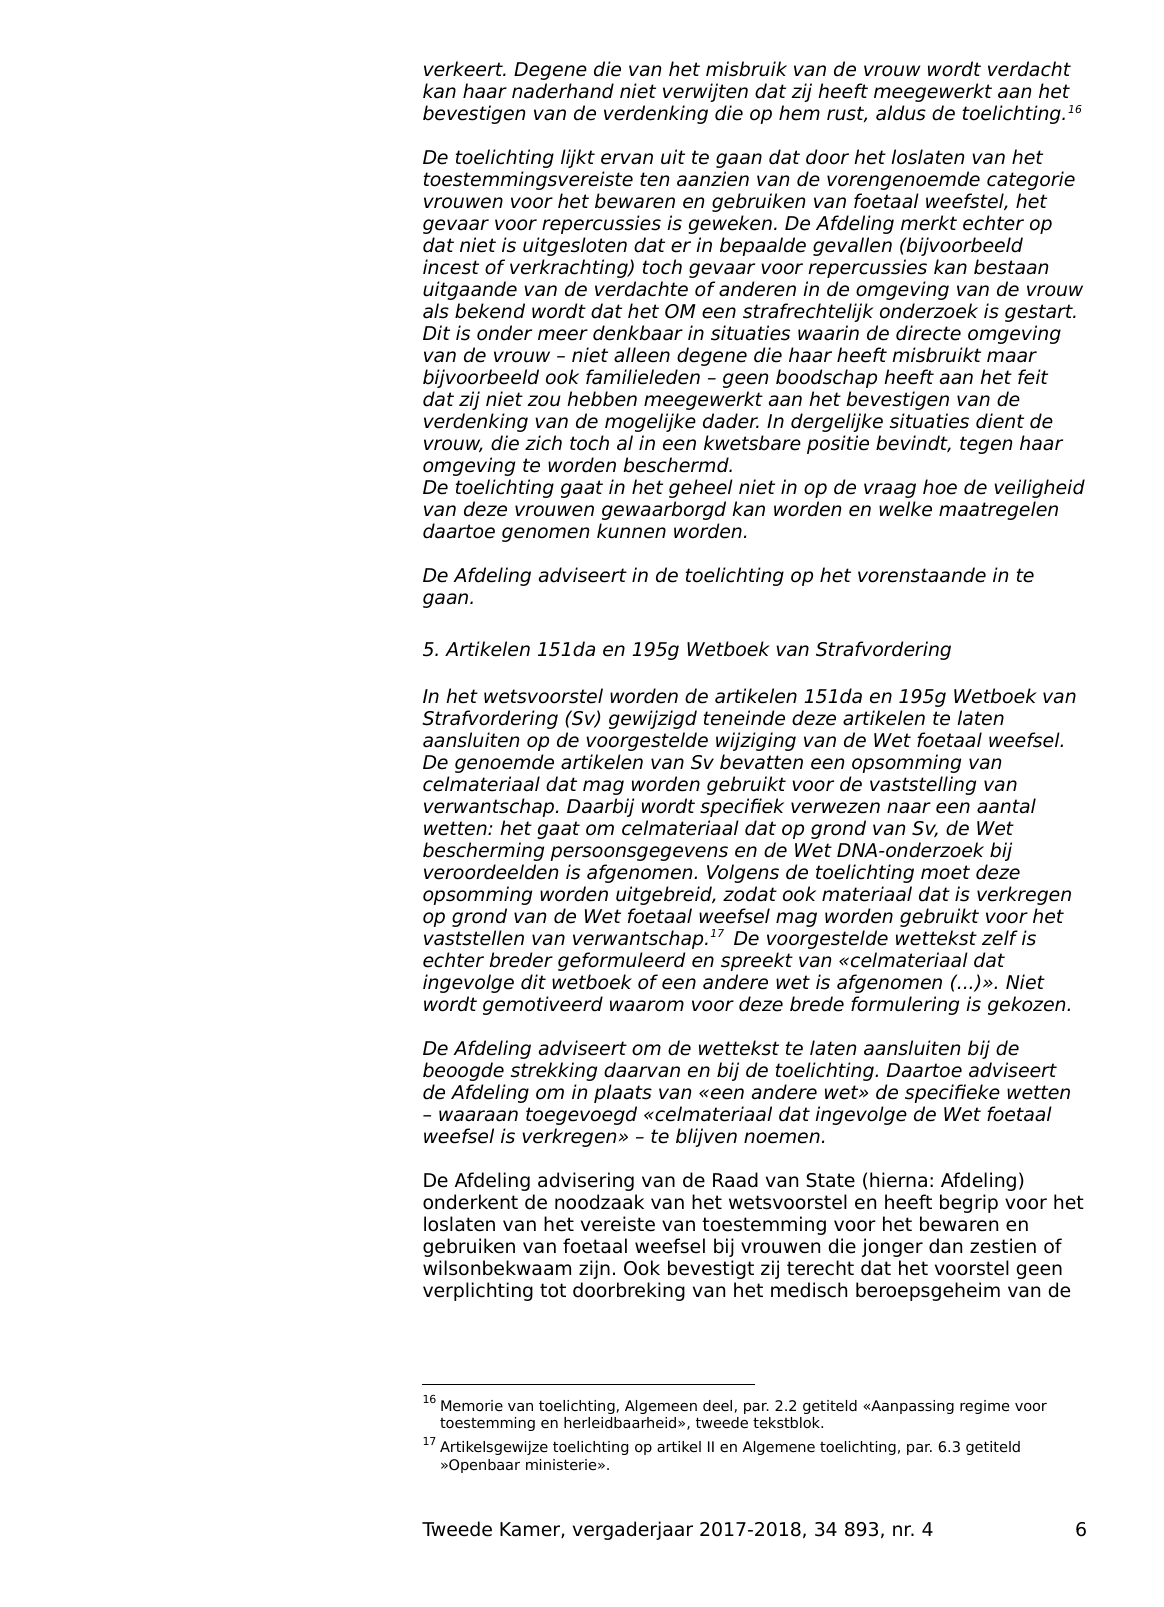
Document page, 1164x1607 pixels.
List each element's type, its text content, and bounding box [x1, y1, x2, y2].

text Memorie van toelichting, Algemeen deel, par. 2.2 getiteld «Aanpassing regime voor toestemming en herleidbaarheid», tweede tekstblok. [422, 1393, 1087, 1432]
text verkeert. Degene die van het misbruik van de vrouw wordt verdacht kan haar naderhand niet verwijten dat zij heeft meegewerkt aan het bevestigen van de verdenking die op hem rust, aldus de toelichting. [422, 59, 1087, 125]
text De toelichting gaat in het geheel niet in op de vraag hoe de veiligheid van deze vrouwen gewaarborgd kan worden en welke maatregelen daartoe genomen kunnen worden. [422, 477, 1087, 543]
subtitle 5. Artikelen 151da en 195g Wetboek van Strafvordering [422, 639, 1087, 661]
text De Afdeling advisering van de Raad van State (hierna: Afdeling) onderkent de noodzaak van het wetsvoorstel en heeft begrip voor het loslaten van het vereiste van toestemming voor het bewaren en gebruiken van foetaal weefsel bij vrouwen die jonger dan zestien of wilsonbekwaam zijn. Ook bevestigt zij terecht dat het voorstel geen verplichting tot doorbreking van het medisch beroepsgeheim van de [422, 1170, 1087, 1302]
text In het wetsvoorstel worden de artikelen 151da en 195g Wetboek van Strafvordering (Sv) gewijzigd teneinde deze artikelen te laten aansluiten op de voorgestelde wijziging van de Wet foetaal weefsel. De genoemde artikelen van Sv bevatten een opsomming van celmateriaal dat mag worden gebruikt voor de vaststelling van verwantschap. Daarbij wordt specifiek verwezen naar een aantal wetten: het gaat om celmateriaal dat op grond van Sv, de Wet bescherming persoonsgegevens en de Wet DNA-onderzoek bij veroordeelden is afgenomen. Volgens de toelichting moet deze opsomming worden uitgebreid, zodat ook materiaal dat is verkregen op grond van de Wet foetaal weefsel mag worden gebruikt voor het vaststellen van verwantschap. De voorgestelde wettekst zelf is echter breder geformuleerd en spreekt van «celmateriaal dat ingevolge dit wetboek of een andere wet is afgenomen (...)». Niet wordt gemotiveerd waarom voor deze brede formulering is gekozen. [422, 686, 1087, 1016]
text Artikelsgewijze toelichting op artikel II en Algemene toelichting, par. 6.3 getiteld »Openbaar ministerie». [422, 1435, 1087, 1474]
text De Afdeling adviseert in de toelichting op het vorenstaande in te gaan. [422, 565, 1087, 609]
text De toelichting lijkt ervan uit te gaan dat door het loslaten van het toestemmingsvereiste ten aanzien van de vorengenoemde categorie vrouwen voor het bewaren en gebruiken van foetaal weefstel, het gevaar voor repercussies is geweken. De Afdeling merkt echter op dat niet is uitgesloten dat er in bepaalde gevallen (bijvoorbeeld incest of verkrachting) toch gevaar voor repercussies kan bestaan uitgaande van de verdachte of anderen in de omgeving van de vrouw als bekend wordt dat het OM een strafrechtelijk onderzoek is gestart. Dit is onder meer denkbaar in situaties waarin de directe omgeving van de vrouw – niet alleen degene die haar heeft misbruikt maar bijvoorbeeld ook familieleden – geen boodschap heeft aan het feit dat zij niet zou hebben meegewerkt aan het bevestigen van de verdenking van de mogelijke dader. In dergelijke situaties dient de vrouw, die zich toch al in een kwetsbare positie bevindt, tegen haar omgeving te worden beschermd. [422, 147, 1087, 477]
text De Afdeling adviseert om de wettekst te laten aansluiten bij de beoogde strekking daarvan en bij de toelichting. Daartoe adviseert de Afdeling om in plaats van «een andere wet» de specifieke wetten – waaraan toegevoegd «celmateriaal dat ingevolge de Wet foetaal weefsel is verkregen» – te blijven noemen. [422, 1038, 1087, 1148]
